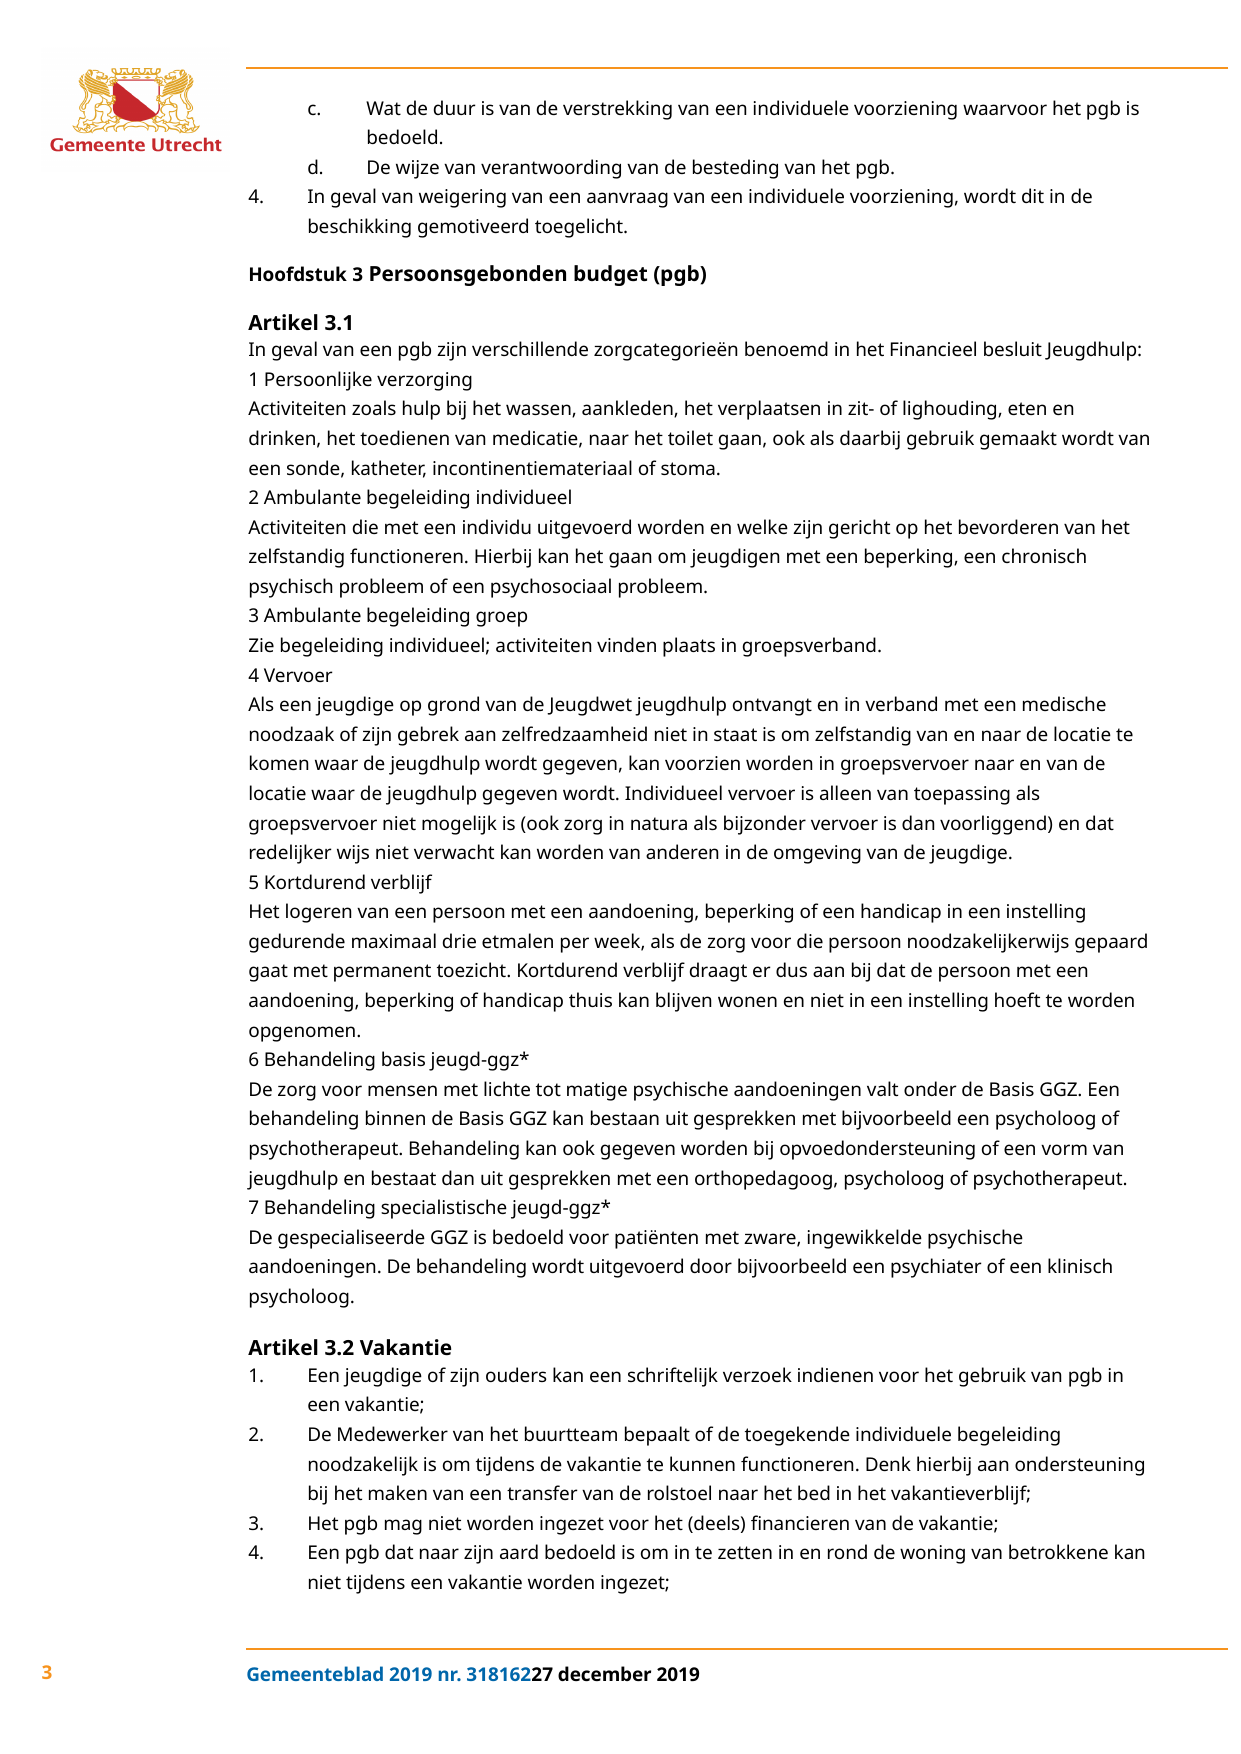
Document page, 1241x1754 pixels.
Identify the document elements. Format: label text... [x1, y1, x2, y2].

list In geval van weigering van een aanvraag van een individuele voorziening, wordt dit in de beschikking gemotiveerd toegelicht. [248, 183, 1152, 239]
text Artikel 3.2 Vakantie [248, 1333, 1152, 1362]
picture [41, 47, 231, 172]
list De wijze van verantwoording van de besteding van het pgb. [307, 154, 1152, 180]
text Zie begeleiding individueel; activiteiten vinden plaats in groepsverband. [248, 632, 1152, 658]
list Wat de duur is van de verstrekking van een individuele voorziening waarvoor het pgb is bedoeld. [307, 95, 1152, 150]
list Het pgb mag niet worden ingezet voor het (deels) financieren van de vakantie; [248, 1510, 1152, 1536]
text 6 Behandeling basis jeugd-ggz* [248, 1046, 1152, 1072]
list Een jeugdige of zijn ouders kan een schriftelijk verzoek indienen voor het gebruik van pgb in een vakantie; [248, 1362, 1152, 1417]
text De gespecialiseerde GGZ is bedoeld voor patiënten met zware, ingewikkelde psychische aandoeningen. De behandeling wordt uitgevoerd door bijvoorbeeld een psychiater of een klinisch psycholoog. [248, 1224, 1152, 1309]
text Artikel 3.1 [248, 308, 1152, 336]
text Als een jeugdige op grond van de Jeugdwet jeugdhulp ontvangt en in verband met een medische noodzaak of zijn gebrek aan zelfredzaamheid niet in staat is om zelfstandig van en naar de locatie te komen waar de jeugdhulp wordt gegeven, kan voorzien worden in groepsvervoer naar en van de locatie waar de jeugdhulp gegeven wordt. Individueel vervoer is alleen van toepassing als groepsvervoer niet mogelijk is (ook zorg in natura als bijzonder vervoer is dan voorliggend) en dat redelijker wijs niet verwacht kan worden van anderen in de omgeving van de jeugdige. [248, 691, 1152, 865]
text Activiteiten die met een individu uitgevoerd worden en welke zijn gericht op het bevorderen van het zelfstandig functioneren. Hierbij kan het gaan om jeugdigen met een beperking, een chronisch psychisch probleem of een psychosociaal probleem. [248, 514, 1152, 599]
text Hoofdstuk 3 Persoonsgebonden budget (pgb) [248, 259, 1152, 287]
text Het logeren van een persoon met een aandoening, beperking of een handicap in een instelling gedurende maximaal drie etmalen per week, als de zorg voor die persoon noodzakelijkerwijs gepaard gaat met permanent toezicht. Kortdurend verblijf draagt er dus aan bij dat de persoon met een aandoening, beperking of handicap thuis kan blijven wonen en niet in een instelling hoeft te worden opgenomen. [248, 898, 1152, 1043]
text Activiteiten zoals hulp bij het wassen, aankleden, het verplaatsen in zit- of lighouding, eten en drinken, het toedienen van medicatie, naar het toilet gaan, ook als daarbij gebruik gemaakt wordt van een sonde, katheter, incontinentiemateriaal of stoma. [248, 396, 1152, 481]
text 1 Persoonlijke verzorging [248, 366, 1152, 392]
text 4 Vervoer [248, 662, 1152, 688]
text De zorg voor mensen met lichte tot matige psychische aandoeningen valt onder de Basis GGZ. Een behandeling binnen de Basis GGZ kan bestaan uit gesprekken met bijvoorbeeld een psycholoog of psychotherapeut. Behandeling kan ook gegeven worden bij opvoedondersteuning of een vorm van jeugdhulp en bestaat dan uit gesprekken met een orthopedagoog, psycholoog of psychotherapeut. [248, 1076, 1152, 1191]
text 2 Ambulante begeleiding individueel [248, 484, 1152, 510]
list De Medewerker van het buurtteam bepaalt of de toegekende individuele begeleiding noodzakelijk is om tijdens de vakantie te kunnen functioneren. Denk hierbij aan ondersteuning bij het maken van een transfer van de rolstoel naar het bed in het vakantieverblijf; [248, 1421, 1152, 1506]
text In geval van een pgb zijn verschillende zorgcategorieën benoemd in het Financieel besluit Jeugdhulp: [248, 336, 1152, 362]
text 5 Kortdurend verblijf [248, 869, 1152, 895]
text 7 Behandeling specialistische jeugd-ggz* [248, 1194, 1152, 1220]
list Een pgb dat naar zijn aard bedoeld is om in te zetten in en rond de woning van betrokkene kan niet tijdens een vakantie worden ingezet; [248, 1539, 1152, 1595]
text 3 Ambulante begeleiding groep [248, 603, 1152, 628]
